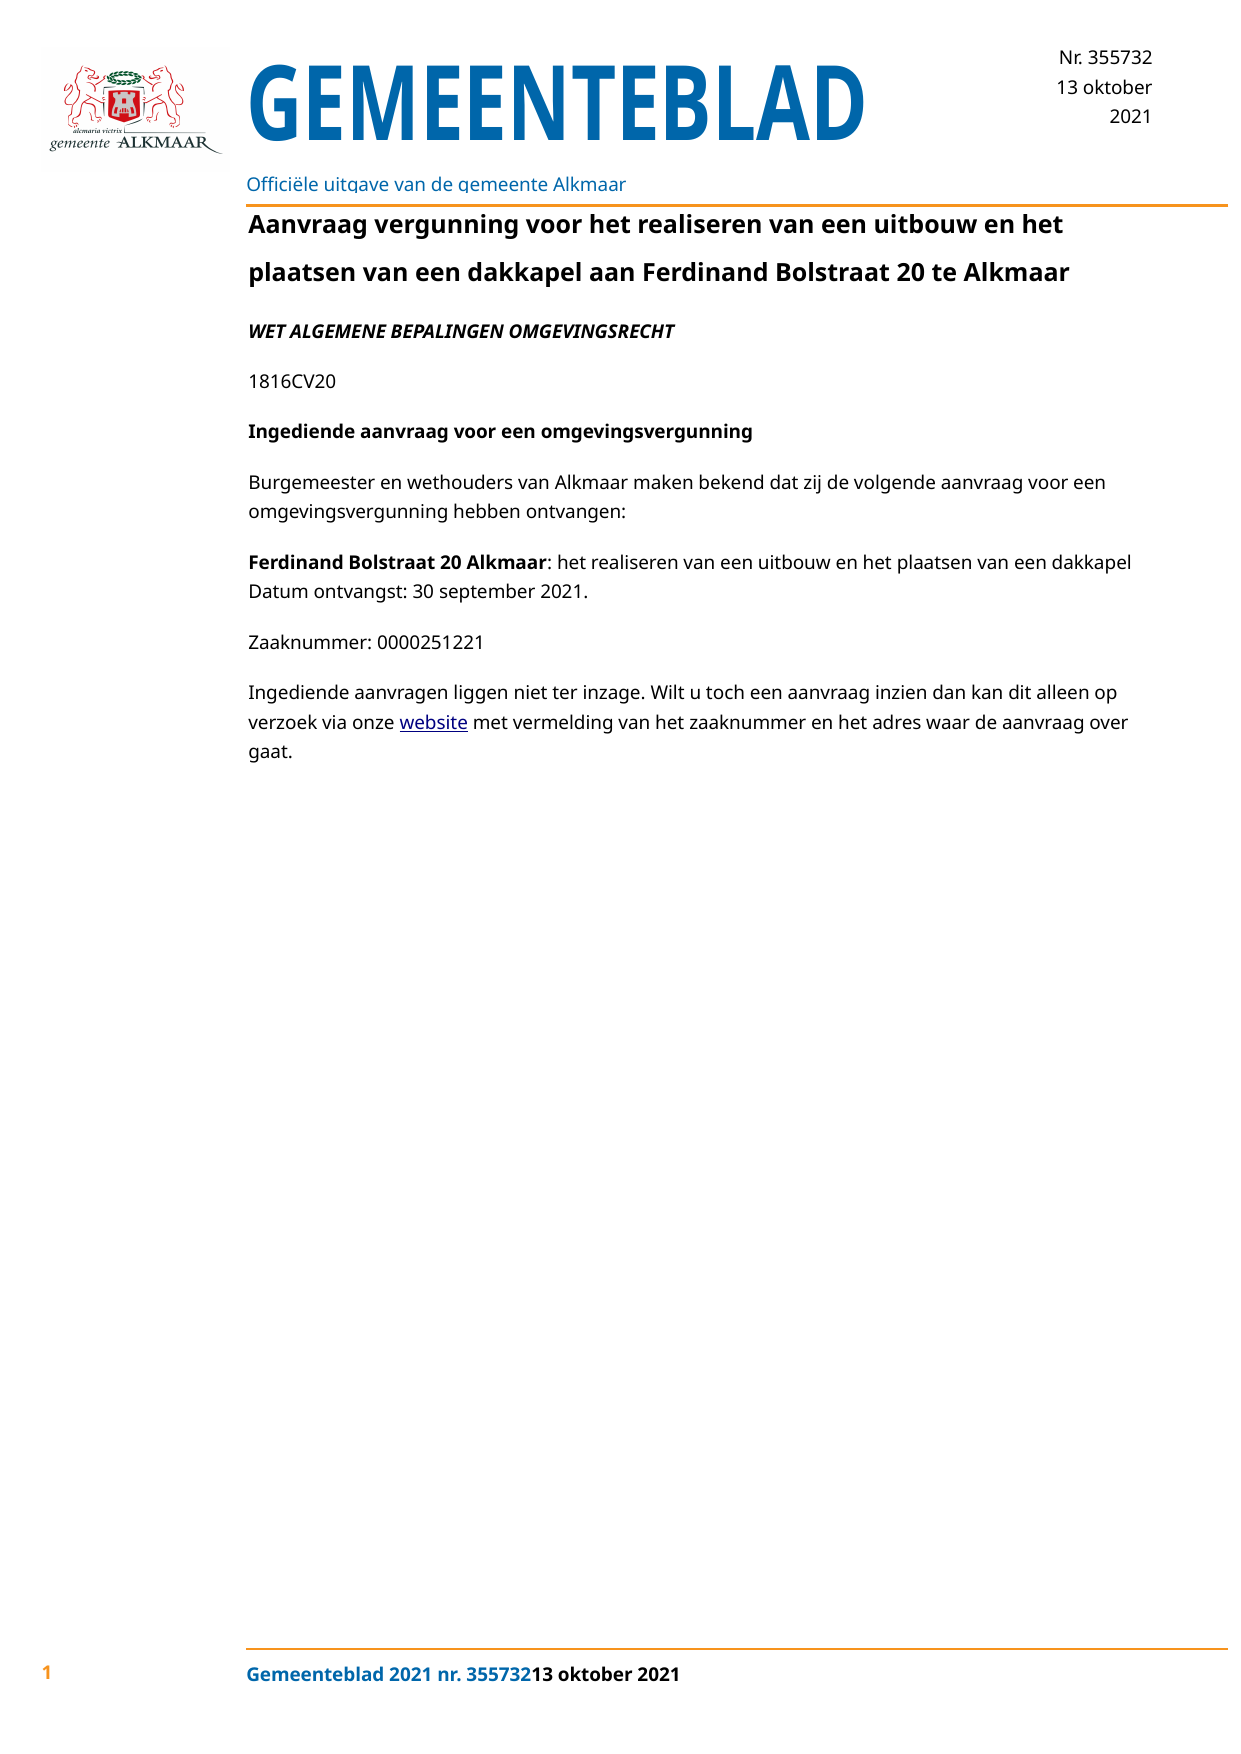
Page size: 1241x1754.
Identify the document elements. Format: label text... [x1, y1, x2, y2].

text Ingediende aanvragen liggen niet ter inzage. Wilt u toch een aanvraag inzien dan kan dit alleen op verzoek via onze website met vermelding van het zaaknummer en het adres waar de aanvraag over gaat. [248, 679, 1152, 764]
text Zaaknummer: 0000251221 [248, 629, 1152, 655]
text Ferdinand Bolstraat 20 Alkmaar: het realiseren van een uitbouw en het plaatsen van een dakkapel Datum ontvangst: 30 september 2021. [248, 549, 1152, 604]
text WET ALGEMENE BEPALINGEN OMGEVINGSRECHT [248, 318, 1152, 344]
text Aanvraag vergunning voor het realiseren van een uitbouw en het plaatsen van een dakkapel aan Ferdinand Bolstraat 20 te Alkmaar [248, 207, 1152, 288]
text Ingediende aanvraag voor een omgevingsvergunning [248, 419, 1152, 444]
text Burgemeester en wethouders van Alkmaar maken bekend dat zij de volgende aanvraag voor een omgevingsvergunning hebben ontvangen: [248, 469, 1152, 524]
picture [41, 47, 231, 172]
text 1816CV20 [248, 368, 1152, 394]
